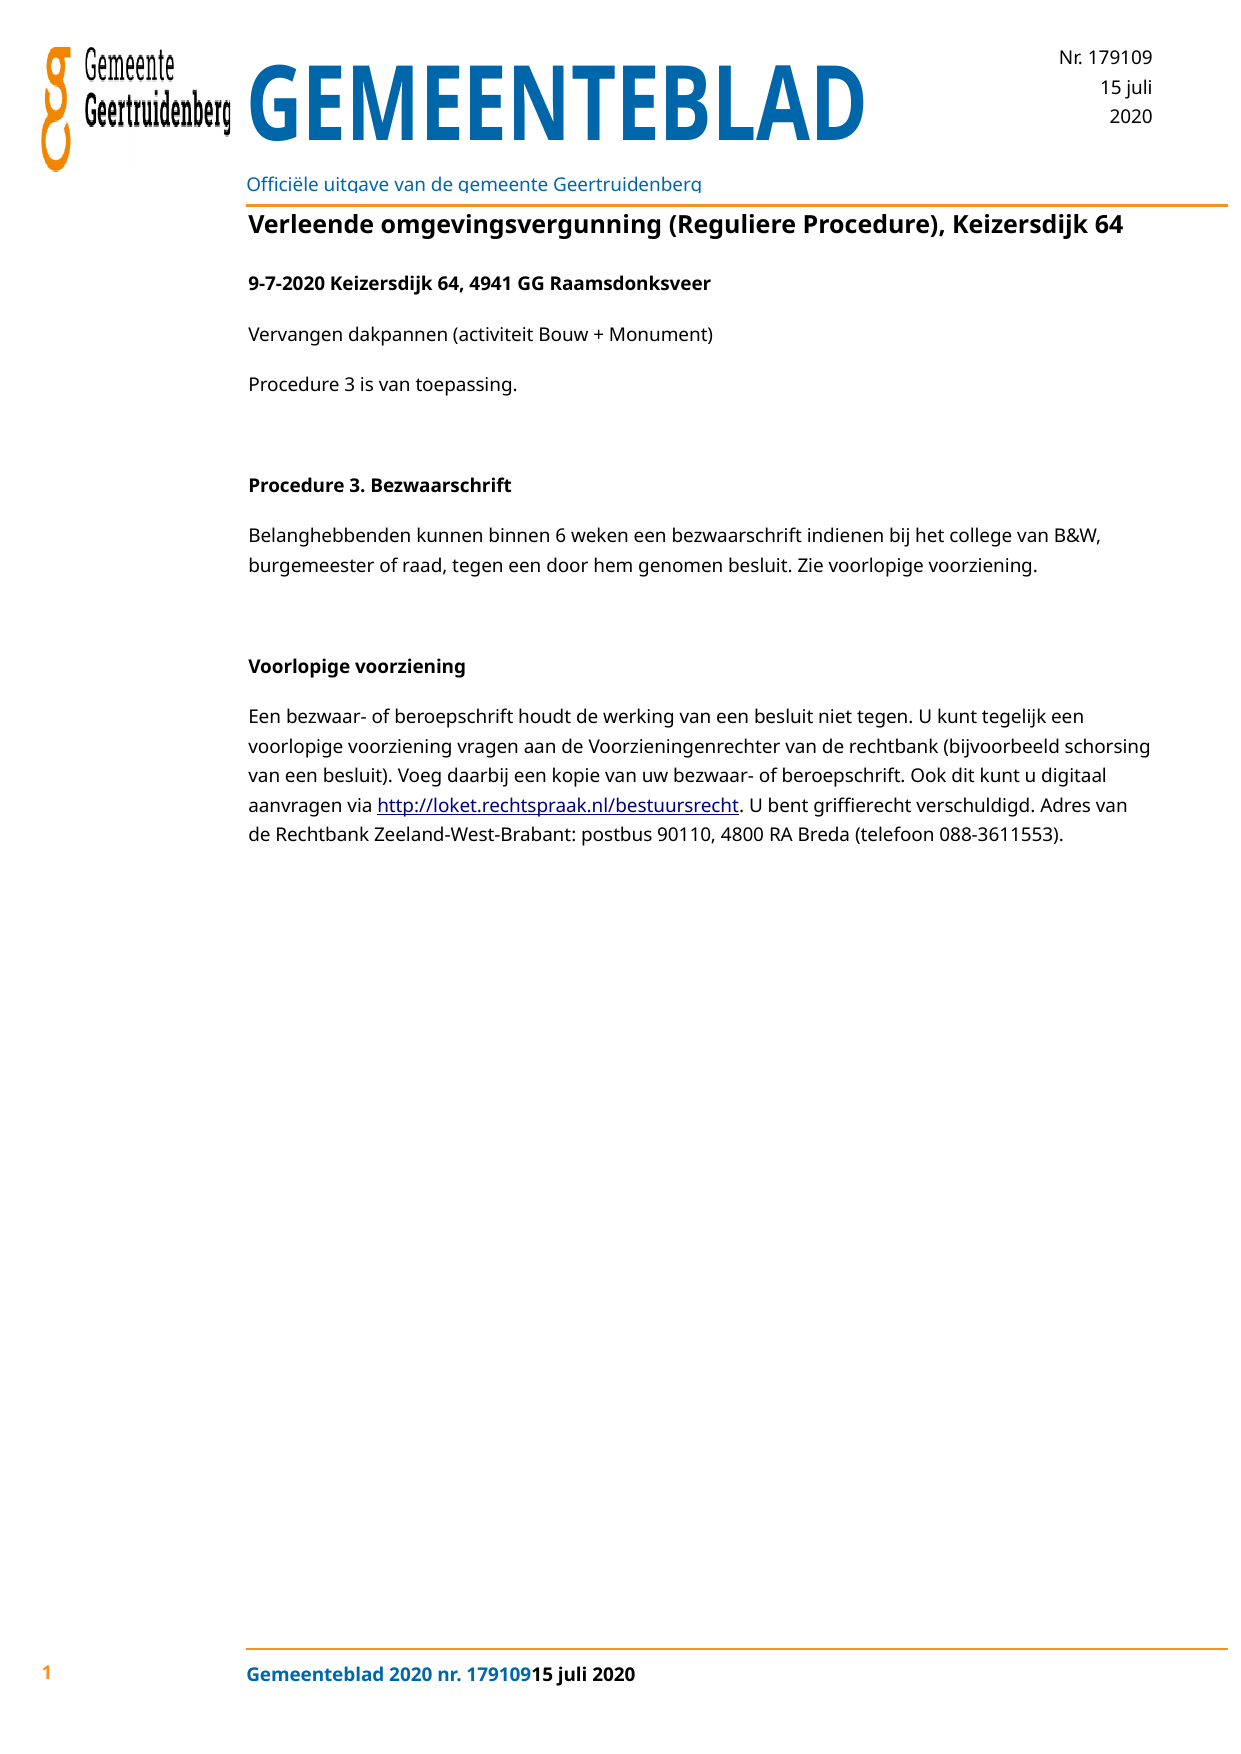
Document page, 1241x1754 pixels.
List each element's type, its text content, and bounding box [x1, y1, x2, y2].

picture [41, 47, 231, 172]
text Belanghebbenden kunnen binnen 6 weken een bezwaarschrift indienen bij het college van B&W, burgemeester of raad, tegen een door hem genomen besluit. Zie voorlopige voorziening. [248, 522, 1152, 578]
text Procedure 3 is van toepassing. [248, 371, 1152, 397]
text Verleende omgevingsvergunning (Reguliere Procedure), Keizersdijk 64 [248, 207, 1152, 241]
text Vervangen dakpannen (activiteit Bouw + Monument) [248, 321, 1152, 346]
text Procedure 3. Bezwaarschrift [248, 472, 1152, 498]
text Een bezwaar- of beroepschrift houdt de werking van een besluit niet tegen. U kunt tegelijk een voorlopige voorziening vragen aan de Voorzieningenrechter van de rechtbank (bijvoorbeeld schorsing van een besluit). Voeg daarbij een kopie van uw bezwaar- of beroepschrift. Ook dit kunt u digitaal aanvragen via http://loket.rechtspraak.nl/bestuursrecht. U bent griffierecht verschuldigd. Adres van de Rechtbank Zeeland-West-Brabant: postbus 90110, 4800 RA Breda (telefoon 088-3611553). [248, 703, 1152, 847]
text Voorlopige voorziening [248, 653, 1152, 678]
text 9-7-2020 Keizersdijk 64, 4941 GG Raamsdonksveer [248, 270, 1152, 296]
